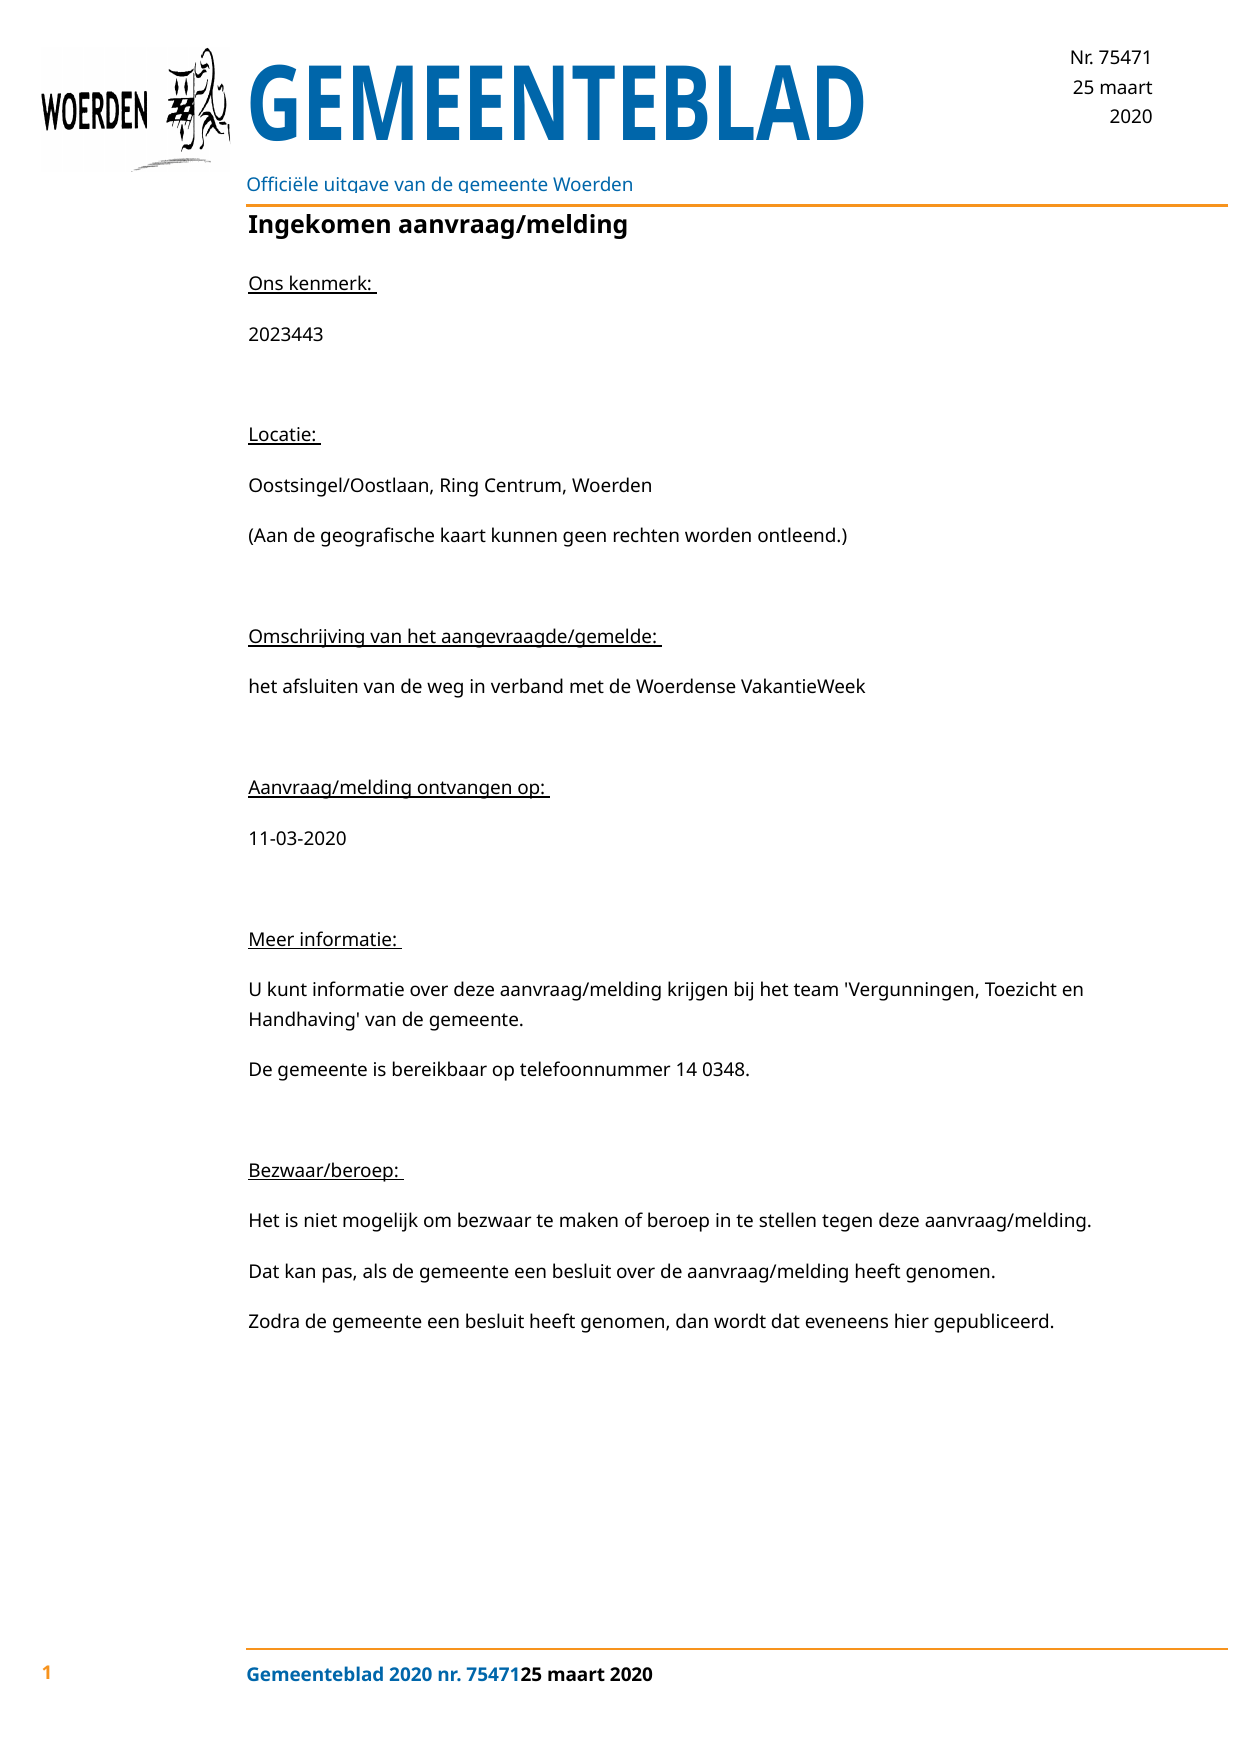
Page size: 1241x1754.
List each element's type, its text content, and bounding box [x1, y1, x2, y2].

text het afsluiten van de weg in verband met de Woerdense VakantieWeek [248, 674, 1152, 699]
text Ons kenmerk: [248, 270, 1152, 296]
text 11-03-2020 [248, 825, 1152, 851]
text 2023443 [248, 321, 1152, 346]
text Oostsingel/Oostlaan, Ring Centrum, Woerden [248, 472, 1152, 498]
text U kunt informatie over deze aanvraag/melding krijgen bij het team 'Vergunningen, Toezicht en Handhaving' van de gemeente. [248, 976, 1152, 1031]
text Locatie: [248, 422, 1152, 447]
text Het is niet mogelijk om bezwaar te maken of beroep in te stellen tegen deze aanvraag/melding. [248, 1207, 1152, 1233]
text De gemeente is bereikbaar op telefoonnummer 14 0348. [248, 1056, 1152, 1082]
picture [41, 47, 231, 172]
text (Aan de geografische kaart kunnen geen rechten worden ontleend.) [248, 522, 1152, 548]
text Aanvraag/melding ontvangen op: [248, 774, 1152, 800]
text Ingekomen aanvraag/melding [248, 207, 1152, 241]
text Bezwaar/beroep: [248, 1157, 1152, 1183]
text Zodra de gemeente een besluit heeft genomen, dan wordt dat eveneens hier gepubliceerd. [248, 1308, 1152, 1334]
text Dat kan pas, als de gemeente een besluit over de aanvraag/melding heeft genomen. [248, 1258, 1152, 1283]
text Omschrijving van het aangevraagde/gemelde: [248, 623, 1152, 649]
text Meer informatie: [248, 926, 1152, 951]
